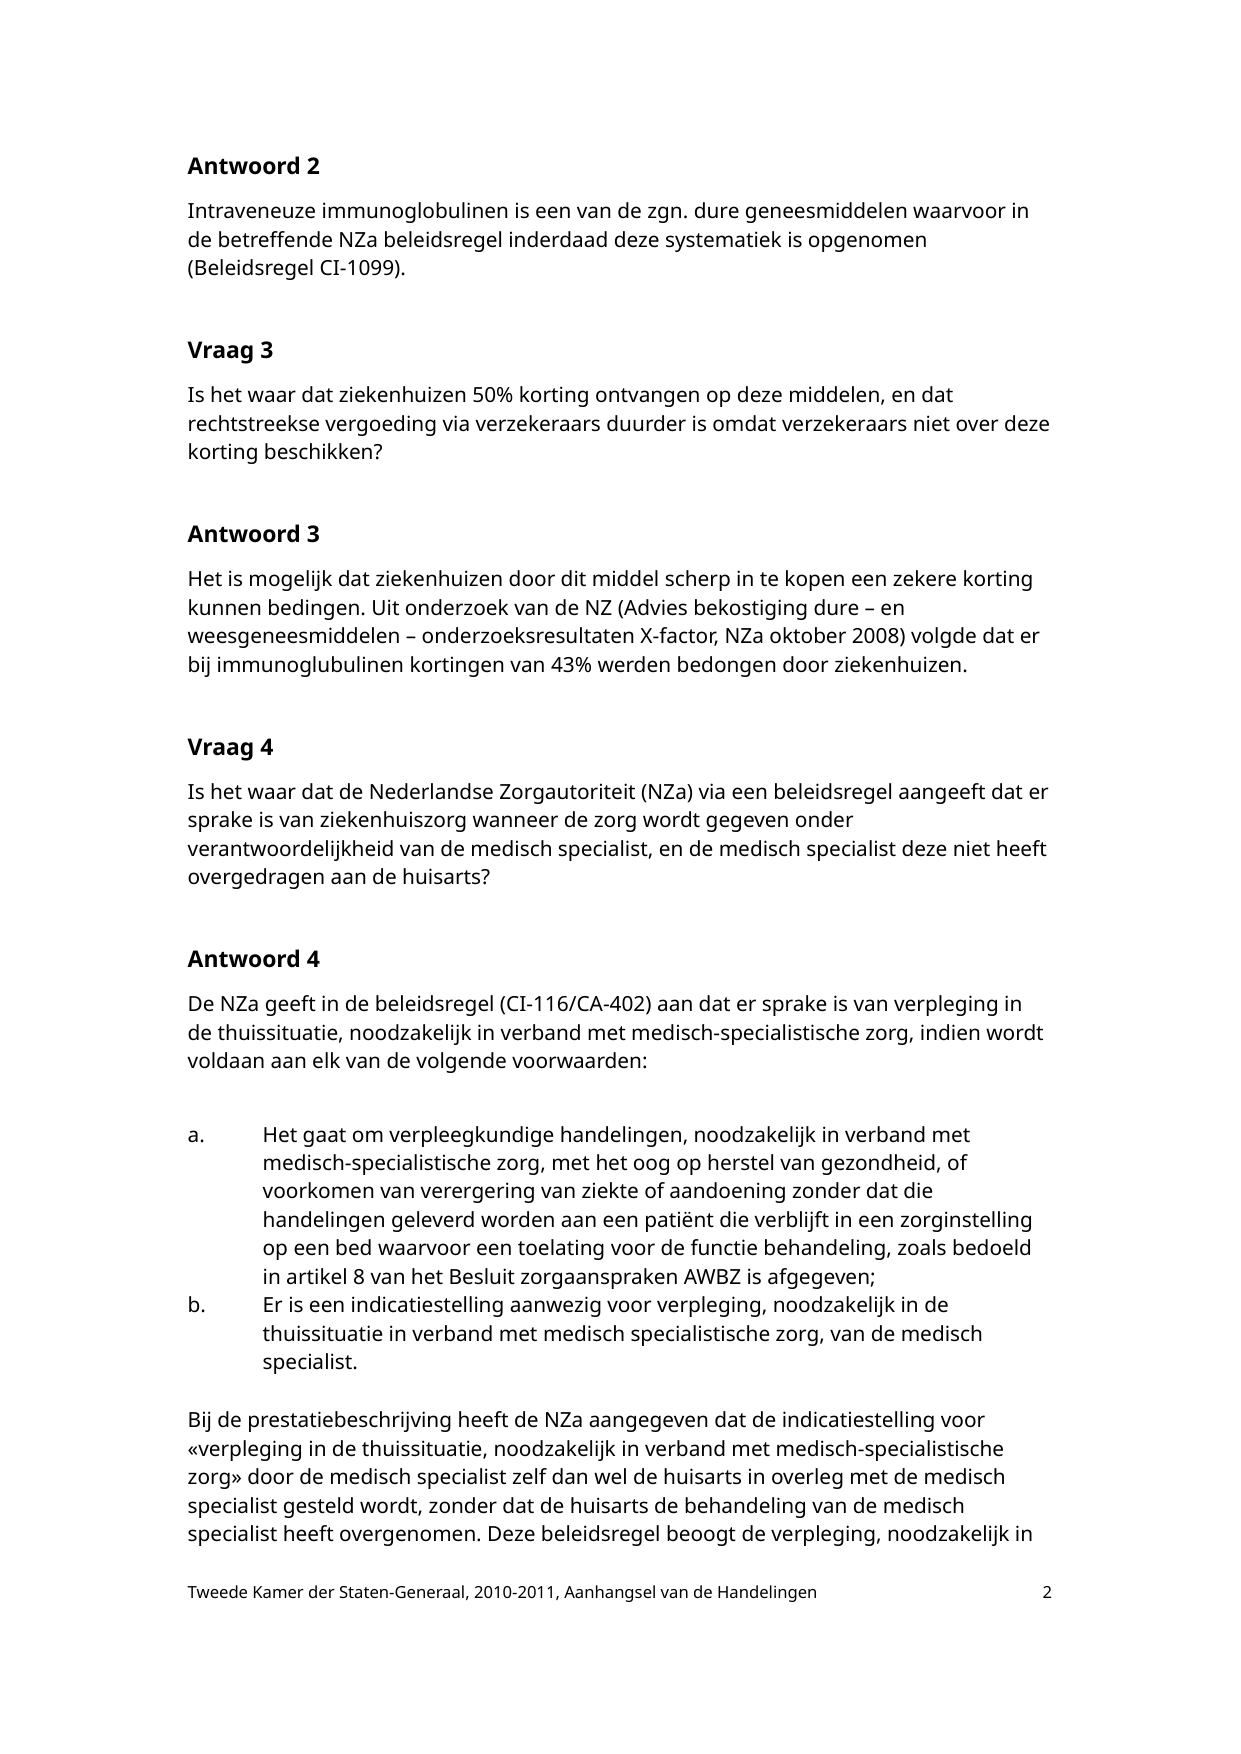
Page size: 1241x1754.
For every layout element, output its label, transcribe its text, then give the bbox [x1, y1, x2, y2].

subtitle Vraag 3 [187, 334, 1053, 365]
list Het gaat om verpleegkundige handelingen, noodzakelijk in verband met medisch-specialistische zorg, met het oog op herstel van gezondheid, of voorkomen van verergering van ziekte of aandoening zonder dat die handelingen geleverd worden aan een patiënt die verblijft in een zorginstelling op een bed waarvoor een toelating voor de functie behandeling, zoals bedoeld in artikel 8 van het Besluit zorgaanspraken AWBZ is afgegeven; [187, 1120, 1053, 1290]
text Het is mogelijk dat ziekenhuizen door dit middel scherp in te kopen een zekere korting kunnen bedingen. Uit onderzoek van de NZ (Advies bekostiging dure – en weesgeneesmiddelen – onderzoeksresultaten X-factor, NZa oktober 2008) volgde dat er bij immunoglubulinen kortingen van 43% werden bedongen door ziekenhuizen. [187, 564, 1053, 678]
text Is het waar dat de Nederlandse Zorgautoriteit (NZa) via een beleidsregel aangeeft dat er sprake is van ziekenhuiszorg wanneer de zorg wordt gegeven onder verantwoordelijkheid van de medisch specialist, en de medisch specialist deze niet heeft overgedragen aan de huisarts? [187, 777, 1053, 891]
subtitle Antwoord 3 [187, 518, 1053, 549]
text Intraveneuze immunoglobulinen is een van de zgn. dure geneesmiddelen waarvoor in de betreffende NZa beleidsregel inderdaad deze systematiek is opgenomen (Beleidsregel CI-1099). [187, 196, 1053, 282]
text De NZa geeft in de beleidsregel (CI-116/CA-402) aan dat er sprake is van verpleging in de thuissituatie, noodzakelijk in verband met medisch-specialistische zorg, indien wordt voldaan aan elk van de volgende voorwaarden: [187, 989, 1053, 1075]
subtitle Antwoord 4 [187, 943, 1053, 974]
text Bij de prestatiebeschrijving heeft de NZa aangegeven dat de indicatiestelling voor «verpleging in de thuissituatie, noodzakelijk in verband met medisch-specialistische zorg» door de medisch specialist zelf dan wel de huisarts in overleg met de medisch specialist gesteld wordt, zonder dat de huisarts de behandeling van de medisch specialist heeft overgenomen. Deze beleidsregel beoogt de verpleging, noodzakelijk in [187, 1406, 1053, 1548]
list Er is een indicatiestelling aanwezig voor verpleging, noodzakelijk in de thuissituatie in verband met medisch specialistische zorg, van de medisch specialist. [187, 1290, 1053, 1376]
text Is het waar dat ziekenhuizen 50% korting ontvangen op deze middelen, en dat rechtstreekse vergoeding via verzekeraars duurder is omdat verzekeraars niet over deze korting beschikken? [187, 380, 1053, 466]
subtitle Antwoord 2 [187, 150, 1053, 181]
subtitle Vraag 4 [187, 731, 1053, 762]
